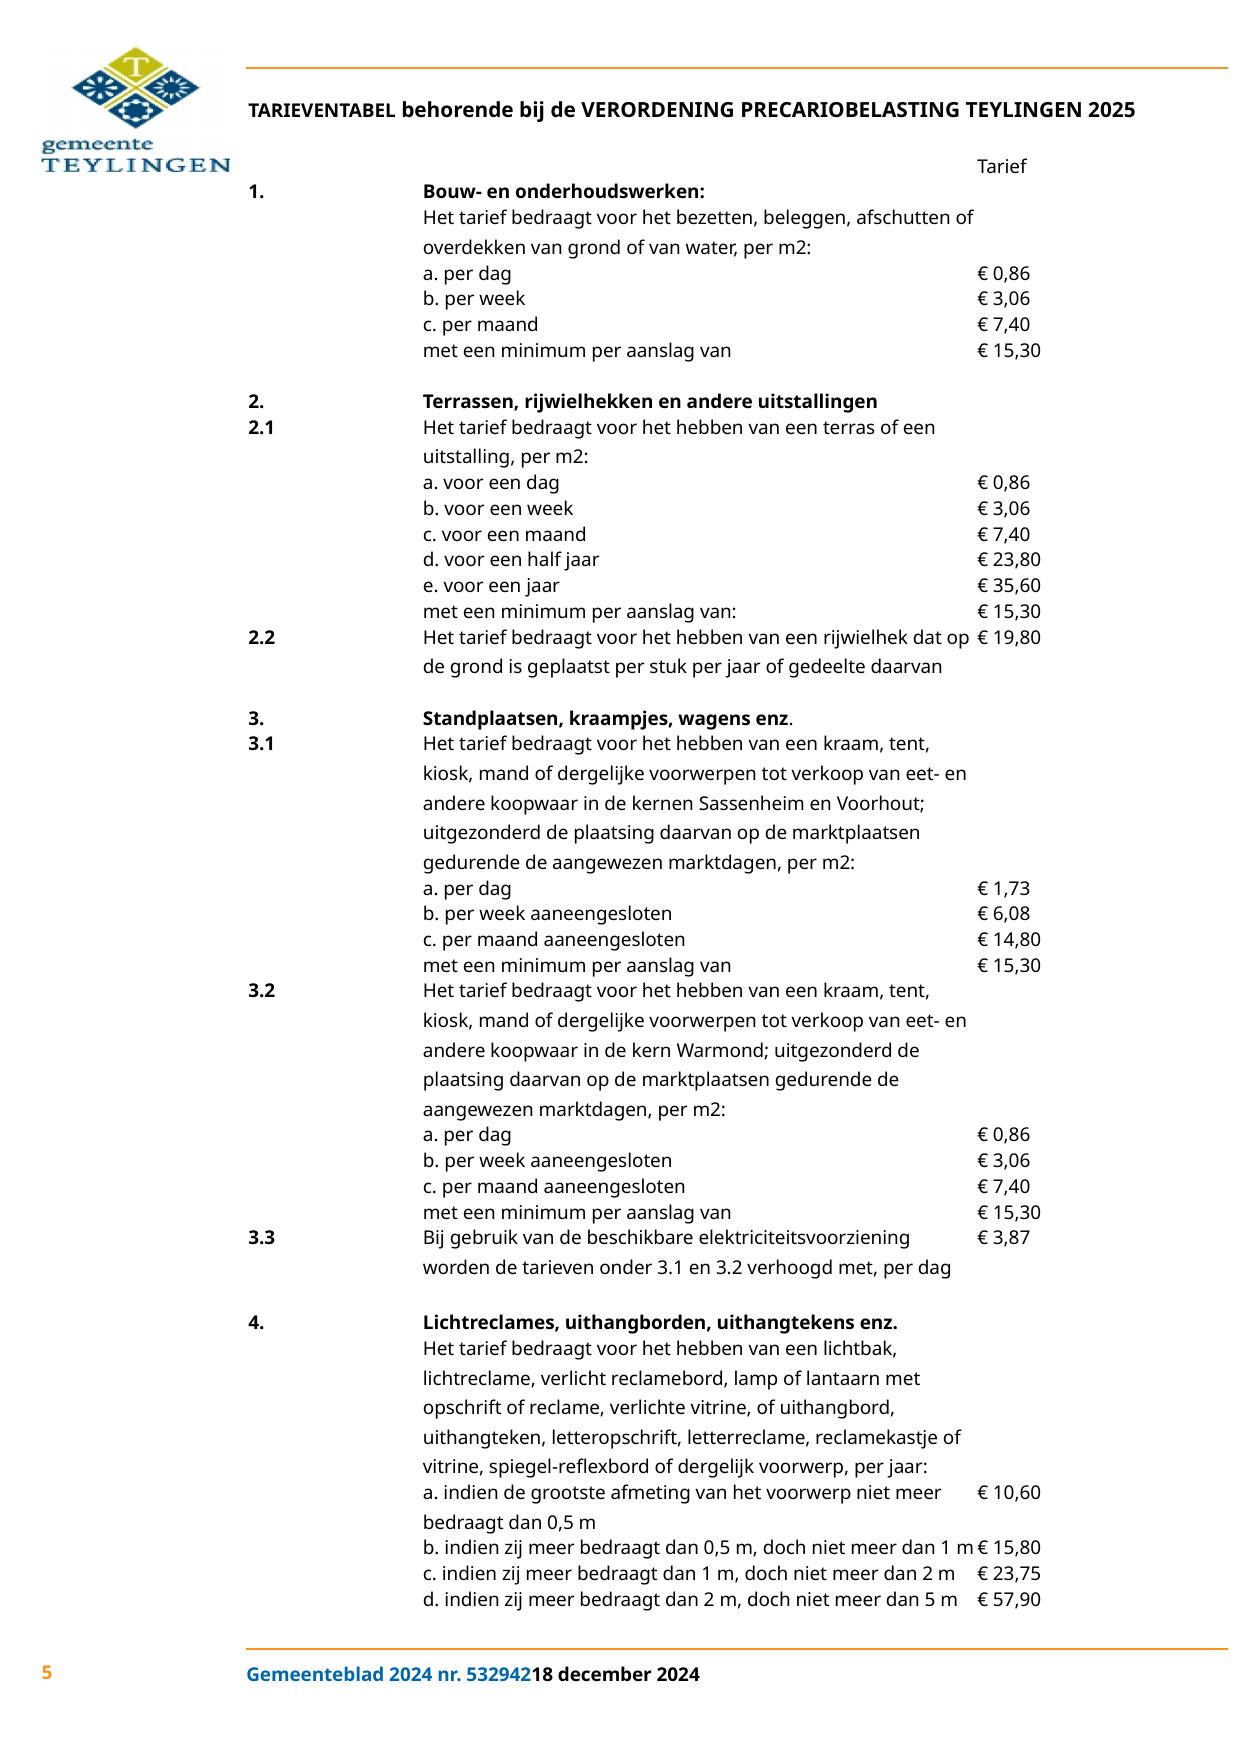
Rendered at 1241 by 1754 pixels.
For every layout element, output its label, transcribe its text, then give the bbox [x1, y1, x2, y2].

picture [41, 47, 231, 172]
table_cell € 7,40 [977, 1173, 1152, 1199]
table_cell [248, 311, 423, 337]
table_cell [977, 389, 1152, 414]
table_cell [248, 260, 423, 286]
table_cell € 23,80 [977, 547, 1152, 572]
table_cell € 1,73 [977, 875, 1152, 900]
table_cell [977, 1335, 1152, 1479]
text TARIEVENTABEL behorende bij de VERORDENING PRECARIOBELASTING TEYLINGEN 2025 [248, 95, 1152, 123]
table_cell b. per week [423, 286, 977, 311]
table_cell a. per dag [423, 1122, 977, 1147]
table_cell € 15,30 [977, 952, 1152, 978]
table_cell 3.1 [248, 731, 423, 875]
table_cell [248, 470, 423, 495]
table_cell € 23,75 [977, 1560, 1152, 1586]
table_cell € 0,86 [977, 470, 1152, 495]
table_cell [423, 363, 977, 388]
table_cell [248, 286, 423, 311]
table_cell € 15,30 [977, 1199, 1152, 1224]
table_cell [977, 179, 1152, 204]
table_cell 3.2 [248, 978, 423, 1122]
table_cell [248, 1479, 423, 1534]
table_cell Het tarief bedraagt voor het bezetten, beleggen, afschutten of overdekken van grond of van water, per m2: [423, 205, 977, 260]
table_cell [977, 414, 1152, 469]
table_cell b. per week aaneengesloten [423, 900, 977, 926]
table_cell Standplaatsen, kraampjes, wagens enz. [423, 705, 977, 731]
table_cell [248, 875, 423, 900]
table_cell a. indien de grootste afmeting van het voorwerp niet meer bedraagt dan 0,5 m [423, 1479, 977, 1534]
table_cell a. voor een dag [423, 470, 977, 495]
table_cell 2.2 [248, 624, 423, 679]
table_cell [248, 495, 423, 521]
table_cell [977, 363, 1152, 388]
table_cell [248, 1335, 423, 1479]
table_cell c. per maand aaneengesloten [423, 1173, 977, 1199]
table_cell [248, 205, 423, 260]
table_cell € 10,60 [977, 1479, 1152, 1534]
table_cell Het tarief bedraagt voor het hebben van een lichtbak, lichtreclame, verlicht reclamebord, lamp of lantaarn met opschrift of reclame, verlichte vitrine, of uithangbord, uithangteken, letteropschrift, letterreclame, reclamekastje of vitrine, spiegel-reflexbord of dergelijk voorwerp, per jaar: [423, 1335, 977, 1479]
table_cell Het tarief bedraagt voor het hebben van een kraam, tent, kiosk, mand of dergelijke voorwerpen tot verkoop van eet- en andere koopwaar in de kern Warmond; uitgezonderd de plaatsing daarvan op de marktplaatsen gedurende de aangewezen marktdagen, per m2: [423, 978, 977, 1122]
table_cell b. voor een week [423, 495, 977, 521]
table_cell Bouw- en onderhoudswerken: [423, 179, 977, 204]
table_cell € 3,06 [977, 1148, 1152, 1173]
table_cell [248, 337, 423, 363]
table_cell [248, 521, 423, 547]
table_cell [248, 900, 423, 926]
table_cell met een minimum per aanslag van [423, 1199, 977, 1224]
table_cell met een minimum per aanslag van [423, 337, 977, 363]
table_cell 3. [248, 705, 423, 731]
table_cell [248, 547, 423, 572]
table_cell 2. [248, 389, 423, 414]
table_cell Het tarief bedraagt voor het hebben van een kraam, tent, kiosk, mand of dergelijke voorwerpen tot verkoop van eet- en andere koopwaar in de kernen Sassenheim en Voorhout; uitgezonderd de plaatsing daarvan op de marktplaatsen gedurende de aangewezen marktdagen, per m2: [423, 731, 977, 875]
table_cell € 57,90 [977, 1586, 1152, 1612]
table_cell € 15,30 [977, 598, 1152, 624]
table_cell € 15,80 [977, 1535, 1152, 1560]
table_cell [248, 679, 423, 705]
table_cell [248, 598, 423, 624]
table_cell 2.1 [248, 414, 423, 469]
table_cell [248, 926, 423, 952]
table_cell [248, 1173, 423, 1199]
table_header [423, 153, 977, 179]
table_cell [248, 1560, 423, 1586]
table_cell 3.3 [248, 1225, 423, 1309]
table_cell Lichtreclames, uithangborden, uithangtekens enz. [423, 1310, 977, 1335]
table_cell e. voor een jaar [423, 573, 977, 598]
table_cell € 7,40 [977, 521, 1152, 547]
table_cell € 15,30 [977, 337, 1152, 363]
table_cell € 14,80 [977, 926, 1152, 952]
table_header Tarief [977, 153, 1152, 179]
table_cell d. voor een half jaar [423, 547, 977, 572]
table_cell [977, 731, 1152, 875]
table_cell € 19,80 [977, 624, 1152, 679]
table_cell € 0,86 [977, 260, 1152, 286]
table_cell [248, 1122, 423, 1147]
table_cell [248, 952, 423, 978]
table_cell [977, 679, 1152, 705]
table_cell [977, 1310, 1152, 1335]
table_cell € 7,40 [977, 311, 1152, 337]
table_cell c. per maand aaneengesloten [423, 926, 977, 952]
table_cell Terrassen, rijwielhekken en andere uitstallingen [423, 389, 977, 414]
table_header [248, 153, 423, 179]
table_cell a. per dag [423, 875, 977, 900]
table_cell b. per week aaneengesloten [423, 1148, 977, 1173]
table_cell [977, 978, 1152, 1122]
table_cell c. per maand [423, 311, 977, 337]
table_cell d. indien zij meer bedraagt dan 2 m, doch niet meer dan 5 m [423, 1586, 977, 1612]
table_cell [248, 1199, 423, 1224]
table_cell c. voor een maand [423, 521, 977, 547]
table_cell [977, 205, 1152, 260]
table_cell Bij gebruik van de beschikbare elektriciteitsvoorziening worden de tarieven onder 3.1 en 3.2 verhoogd met, per dag [423, 1225, 977, 1309]
table_cell [977, 705, 1152, 731]
table_cell [248, 1148, 423, 1173]
table_cell € 6,08 [977, 900, 1152, 926]
table_cell [248, 573, 423, 598]
table_cell 4. [248, 1310, 423, 1335]
table_cell [248, 363, 423, 388]
table_cell Het tarief bedraagt voor het hebben van een rijwielhek dat op de grond is geplaatst per stuk per jaar of gedeelte daarvan [423, 624, 977, 679]
table_cell € 3,87 [977, 1225, 1152, 1309]
table_cell € 0,86 [977, 1122, 1152, 1147]
table_cell met een minimum per aanslag van: [423, 598, 977, 624]
table_cell € 35,60 [977, 573, 1152, 598]
table_cell [248, 1586, 423, 1612]
table_cell € 3,06 [977, 286, 1152, 311]
table_cell c. indien zij meer bedraagt dan 1 m, doch niet meer dan 2 m [423, 1560, 977, 1586]
table_cell [423, 679, 977, 705]
table_cell [248, 1535, 423, 1560]
table_cell met een minimum per aanslag van [423, 952, 977, 978]
table_cell 1. [248, 179, 423, 204]
table_cell b. indien zij meer bedraagt dan 0,5 m, doch niet meer dan 1 m [423, 1535, 977, 1560]
table_cell € 3,06 [977, 495, 1152, 521]
table_cell a. per dag [423, 260, 977, 286]
table_cell Het tarief bedraagt voor het hebben van een terras of een uitstalling, per m2: [423, 414, 977, 469]
